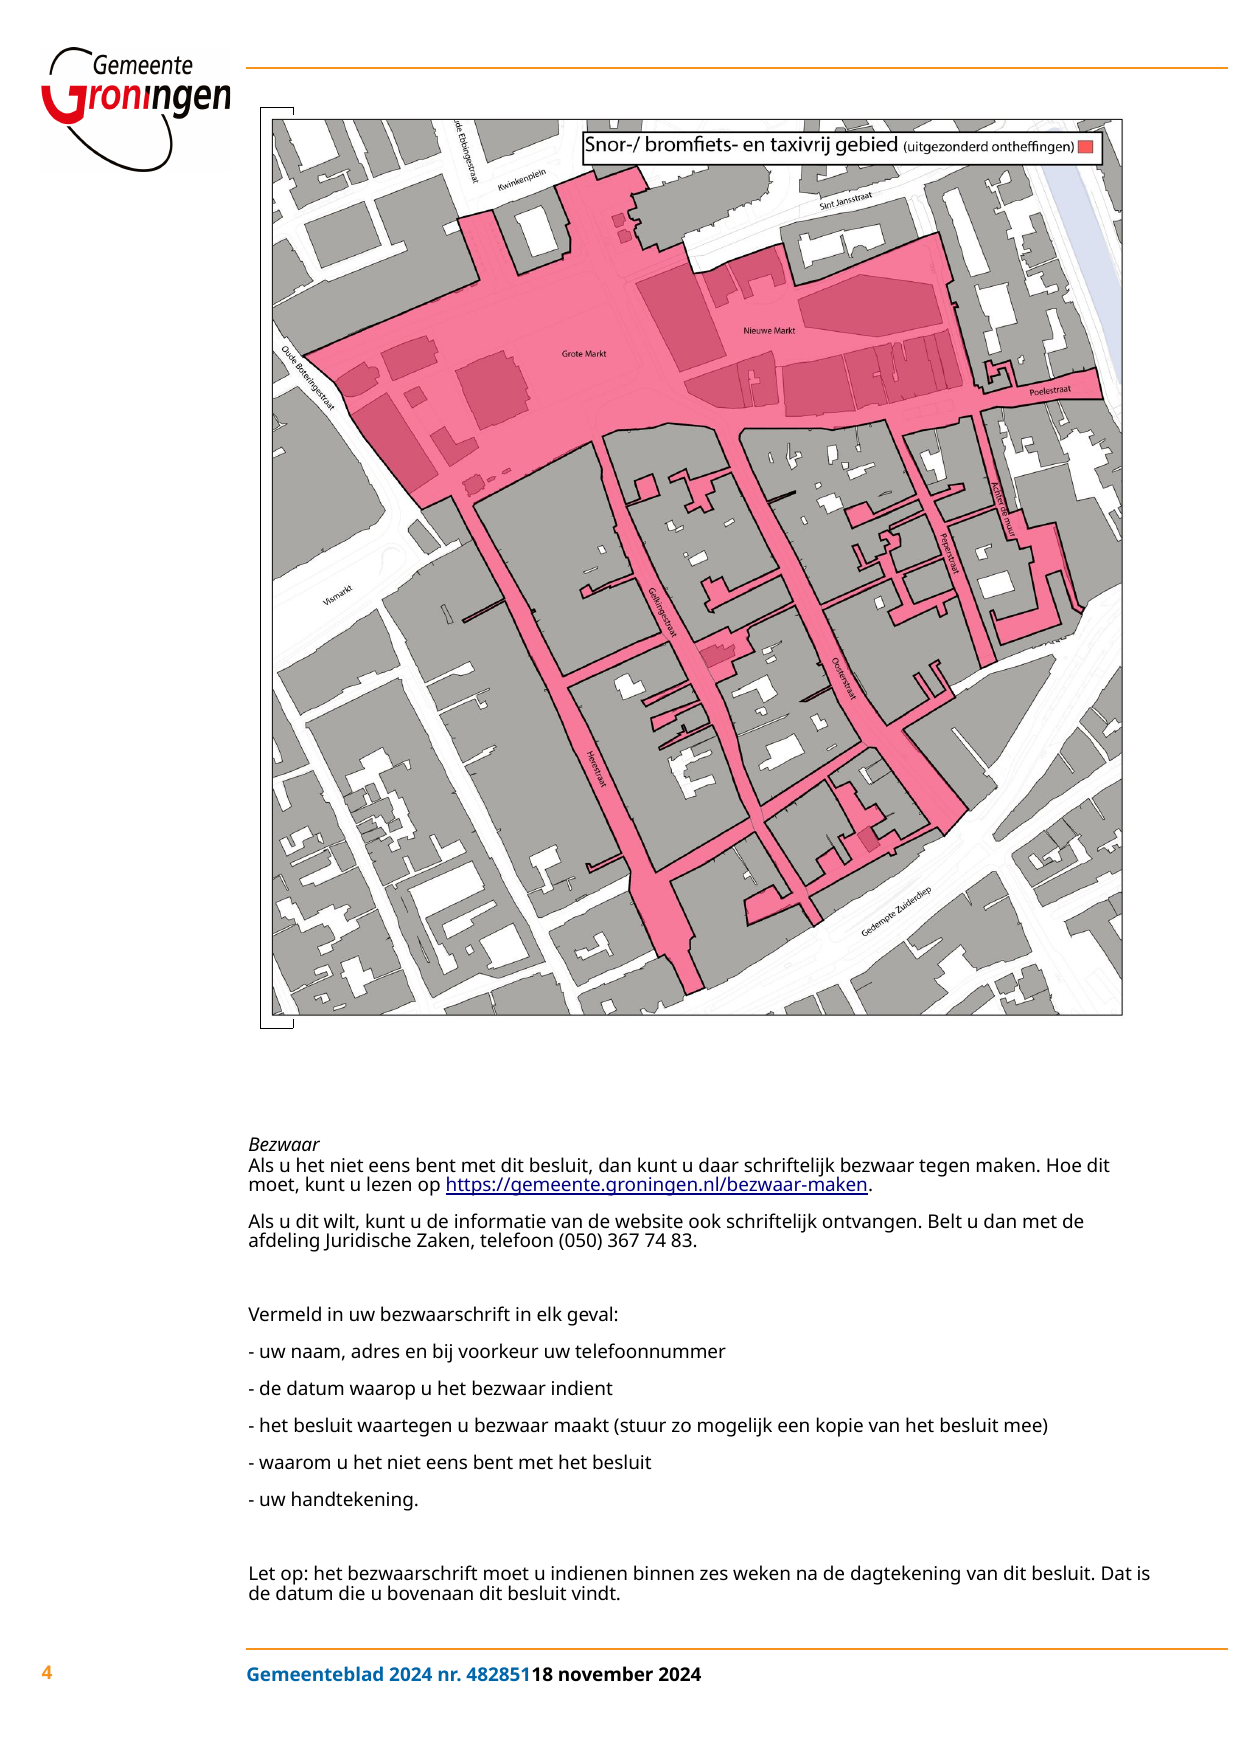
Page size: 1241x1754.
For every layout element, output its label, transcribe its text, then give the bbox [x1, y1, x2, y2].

text - waarom u het niet eens bent met het besluit [248, 1454, 1152, 1474]
text - het besluit waartegen u bezwaar maakt (stuur zo mogelijk een kopie van het besluit mee) [248, 1417, 1152, 1437]
text - uw naam, adres en bij voorkeur uw telefoonnummer [248, 1343, 1152, 1363]
text Vermeld in uw bezwaarschrift in elk geval: [248, 1306, 1152, 1326]
picture [268, 115, 1125, 1019]
text Als u dit wilt, kunt u de informatie van de website ook schriftelijk ontvangen. Belt u dan met de afdeling Juridische Zaken, telefoon (050) 367 74 83. [248, 1213, 1152, 1252]
text - de datum waarop u het bezwaar indient [248, 1380, 1152, 1400]
text Bezwaar [248, 1131, 1152, 1157]
text Als u het niet eens bent met dit besluit, dan kunt u daar schriftelijk bezwaar tegen maken. Hoe dit moet, kunt u lezen op https://gemeente.groningen.nl/bezwaar-maken. [248, 1157, 1152, 1196]
text - uw handtekening. [248, 1491, 1152, 1511]
picture [41, 47, 231, 172]
text Let op: het bezwaarschrift moet u indienen binnen zes weken na de dagtekening van dit besluit. Dat is de datum die u bovenaan dit besluit vindt. [248, 1565, 1152, 1604]
